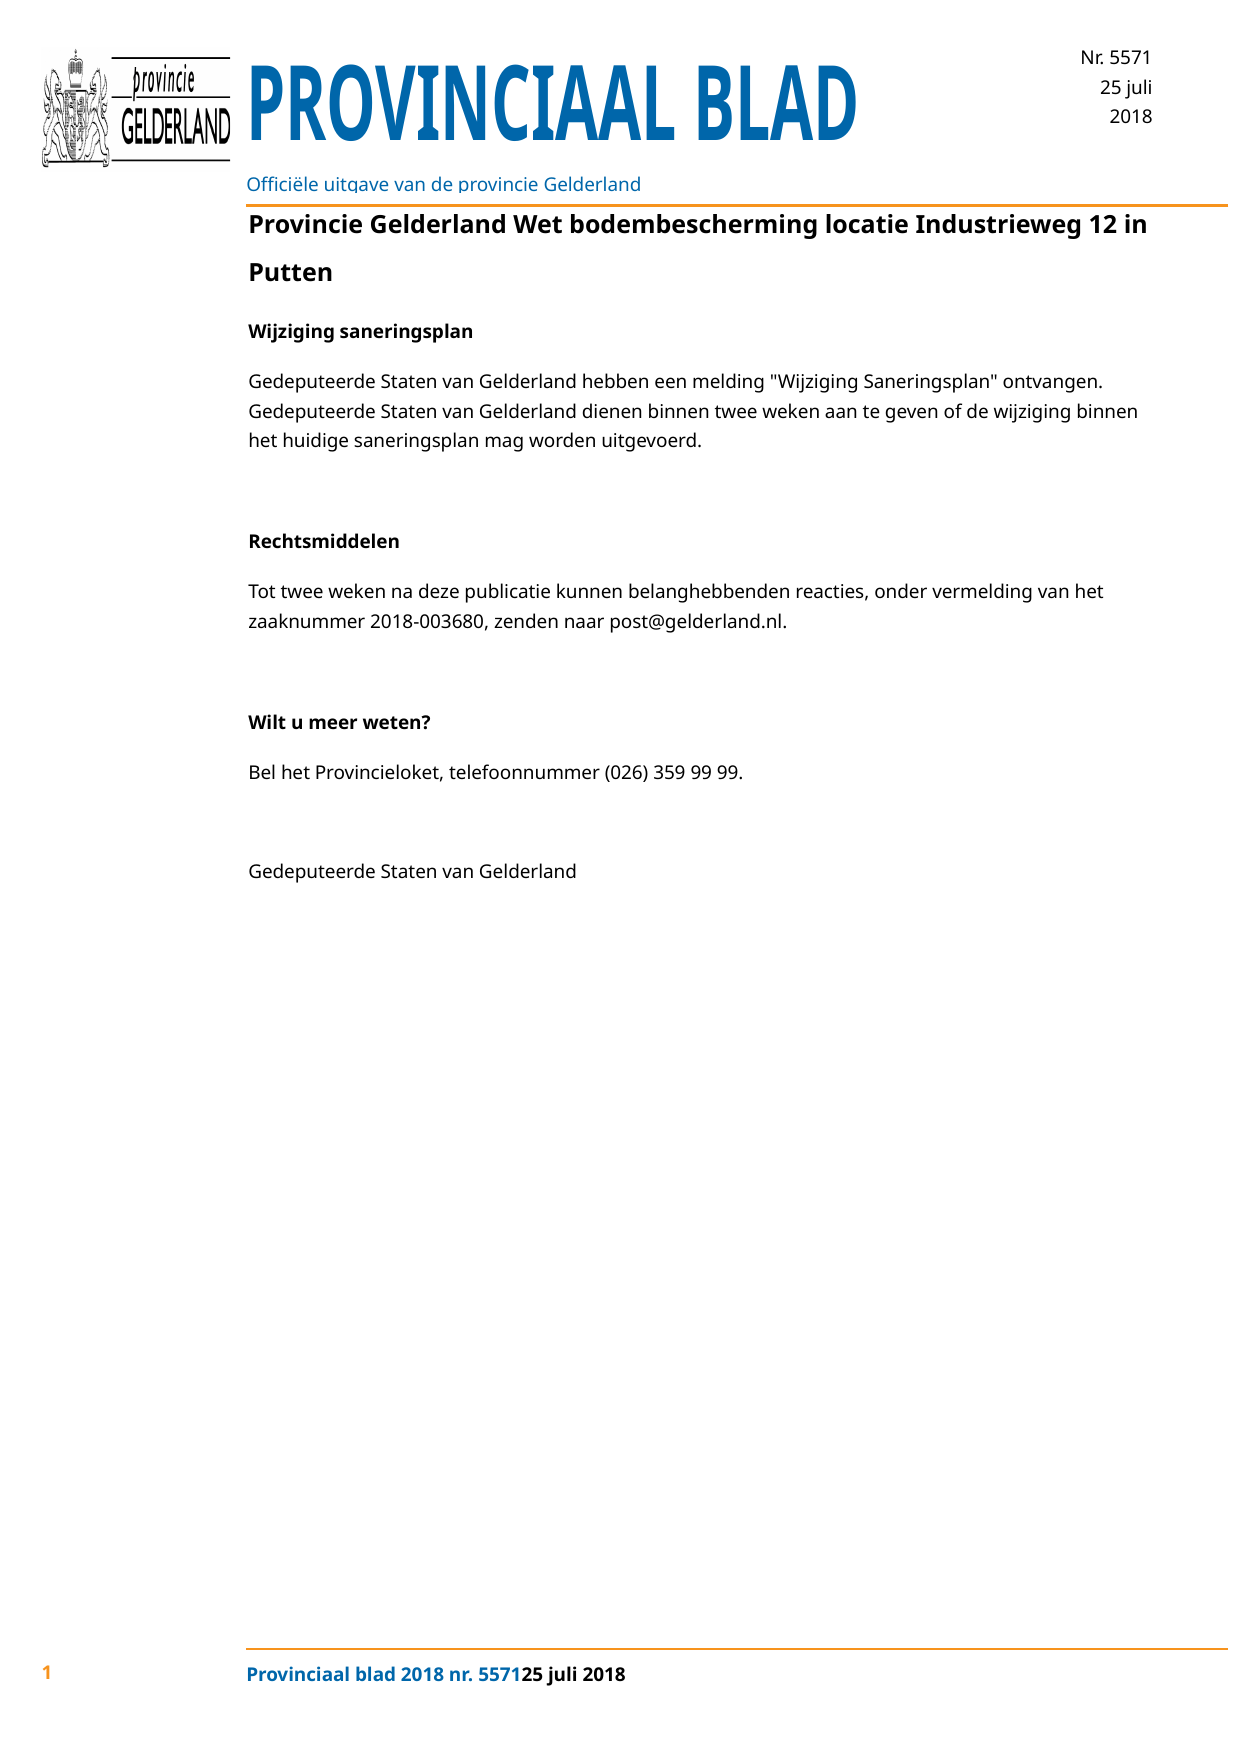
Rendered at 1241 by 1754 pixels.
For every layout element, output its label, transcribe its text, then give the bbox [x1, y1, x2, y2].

text Wijziging saneringsplan [248, 318, 1152, 344]
text Wilt u meer weten? [248, 709, 1152, 735]
text Gedeputeerde Staten van Gelderland [248, 858, 1152, 883]
text Provincie Gelderland Wet bodembescherming locatie Industrieweg 12 in Putten [248, 207, 1152, 288]
picture [41, 47, 231, 172]
text Bel het Provincieloket, telefoonnummer (026) 359 99 99. [248, 759, 1152, 785]
text Tot twee weken na deze publicatie kunnen belanghebbenden reacties, onder vermelding van het zaaknummer 2018-003680, zenden naar post@gelderland.nl. [248, 579, 1152, 634]
text Gedeputeerde Staten van Gelderland hebben een melding "Wijziging Saneringsplan" ontvangen. Gedeputeerde Staten van Gelderland dienen binnen twee weken aan te geven of de wijziging binnen het huidige saneringsplan mag worden uitgevoerd. [248, 368, 1152, 453]
text Rechtsmiddelen [248, 528, 1152, 554]
